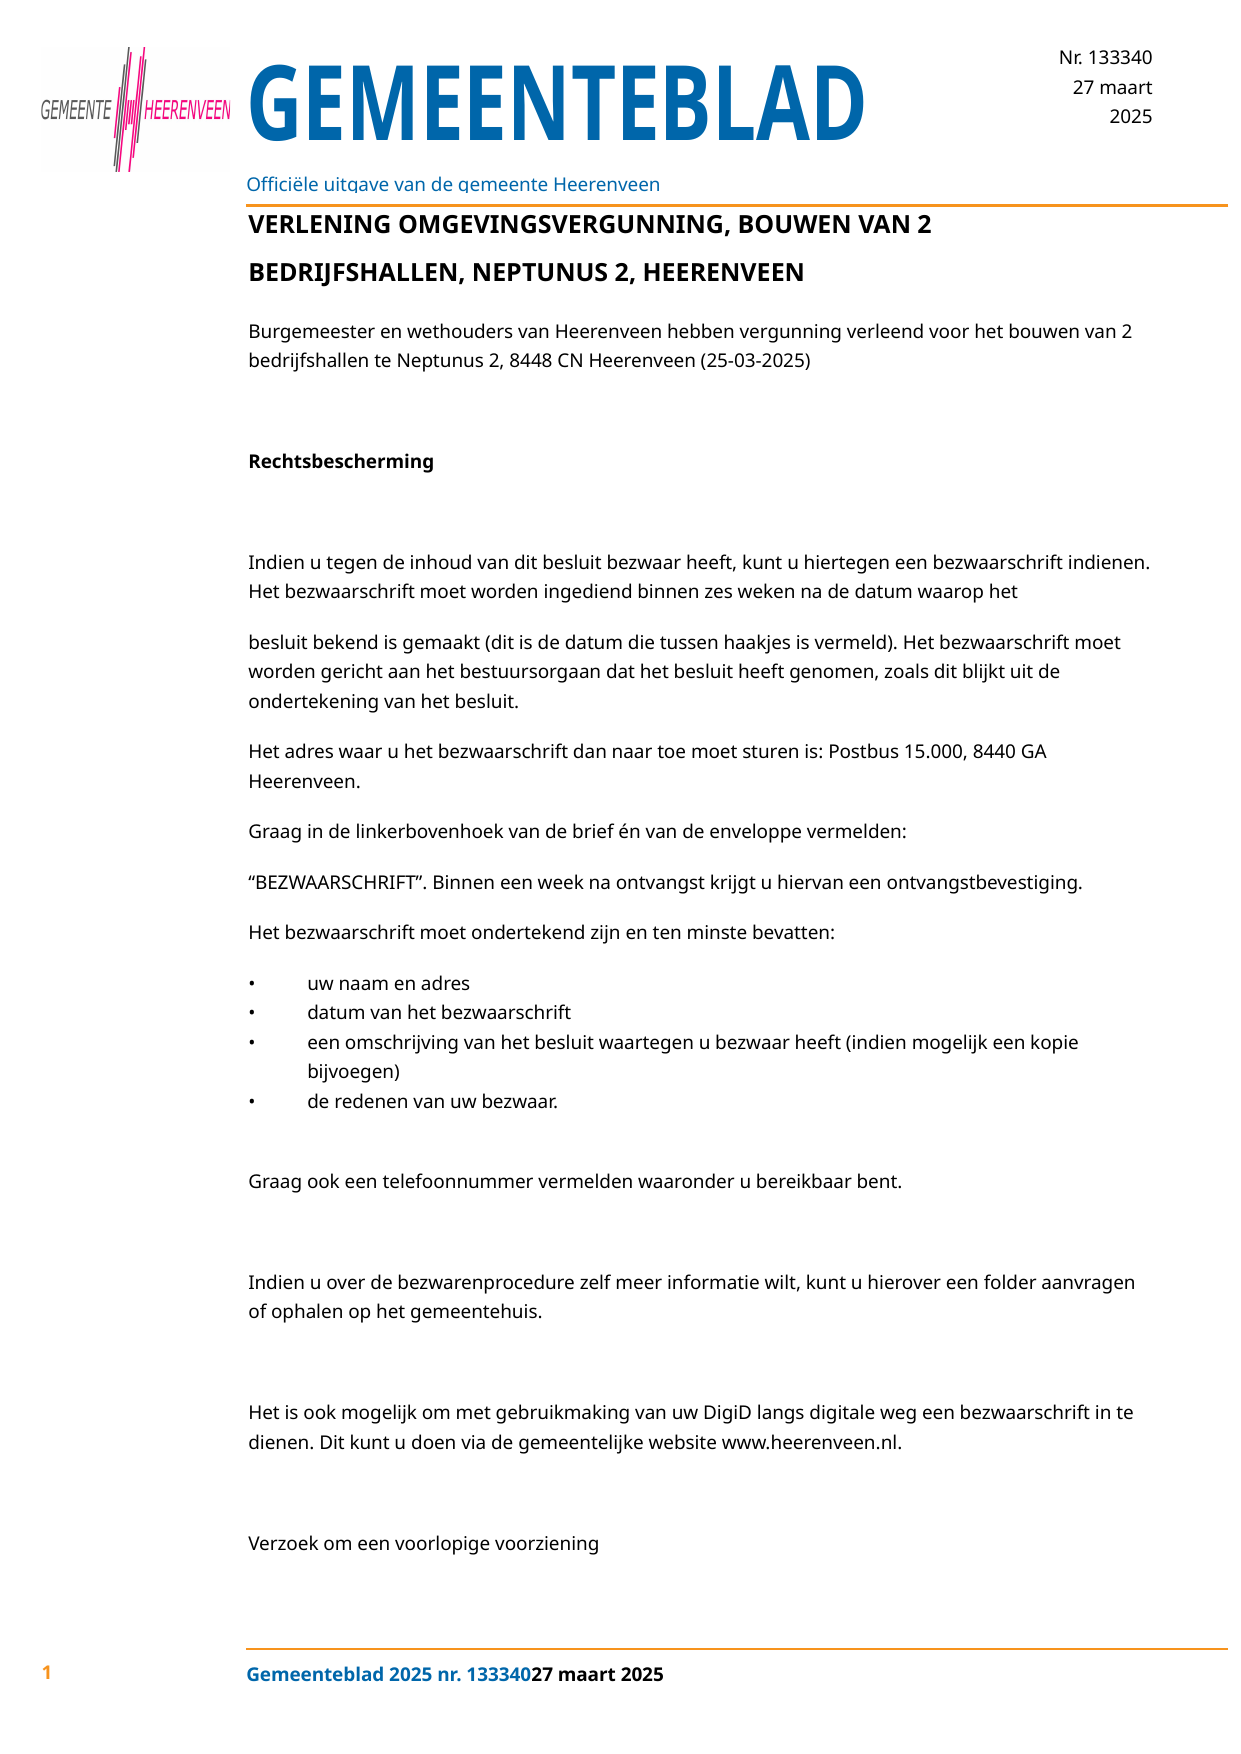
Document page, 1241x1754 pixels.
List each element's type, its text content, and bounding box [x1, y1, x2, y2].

text besluit bekend is gemaakt (dit is de datum die tussen haakjes is vermeld). Het bezwaarschrift moet worden gericht aan het bestuursorgaan dat het besluit heeft genomen, zoals dit blijkt uit de ondertekening van het besluit. [248, 629, 1152, 714]
text VERLENING OMGEVINGSVERGUNNING, BOUWEN VAN 2 BEDRIJFSHALLEN, NEPTUNUS 2, HEERENVEEN [248, 207, 1152, 288]
text Het is ook mogelijk om met gebruikmaking van uw DigiD langs digitale weg een bezwaarschrift in te dienen. Dit kunt u doen via de gemeentelijke website www.heerenveen.nl. [248, 1399, 1152, 1455]
text Het bezwaarschrift moet ondertekend zijn en ten minste bevatten: [248, 919, 1152, 945]
list datum van het bezwaarschrift [248, 999, 1152, 1025]
list uw naam en adres [248, 970, 1152, 996]
text Indien u over de bezwarenprocedure zelf meer informatie wilt, kunt u hierover een folder aanvragen of ophalen op het gemeentehuis. [248, 1269, 1152, 1324]
text Graag ook een telefoonnummer vermelden waaronder u bereikbaar bent. [248, 1168, 1152, 1194]
text Rechtsbescherming [248, 448, 1152, 474]
text “BEZWAARSCHRIFT”. Binnen een week na ontvangst krijgt u hiervan een ontvangstbevestiging. [248, 869, 1152, 895]
list de redenen van uw bezwaar. [248, 1088, 1152, 1114]
text Het adres waar u het bezwaarschrift dan naar toe moet sturen is: Postbus 15.000, 8440 GA Heerenveen. [248, 739, 1152, 794]
text Indien u tegen de inhoud van dit besluit bezwaar heeft, kunt u hiertegen een bezwaarschrift indienen. Het bezwaarschrift moet worden ingediend binnen zes weken na de datum waarop het [248, 549, 1152, 604]
list een omschrijving van het besluit waartegen u bezwaar heeft (indien mogelijk een kopie bijvoegen) [248, 1029, 1152, 1084]
picture [41, 47, 231, 172]
text Verzoek om een voorlopige voorziening [248, 1530, 1152, 1556]
text Burgemeester en wethouders van Heerenveen hebben vergunning verleend voor het bouwen van 2 bedrijfshallen te Neptunus 2, 8448 CN Heerenveen (25-03-2025) [248, 318, 1152, 373]
text Graag in de linkerbovenhoek van de brief én van de enveloppe vermelden: [248, 819, 1152, 844]
